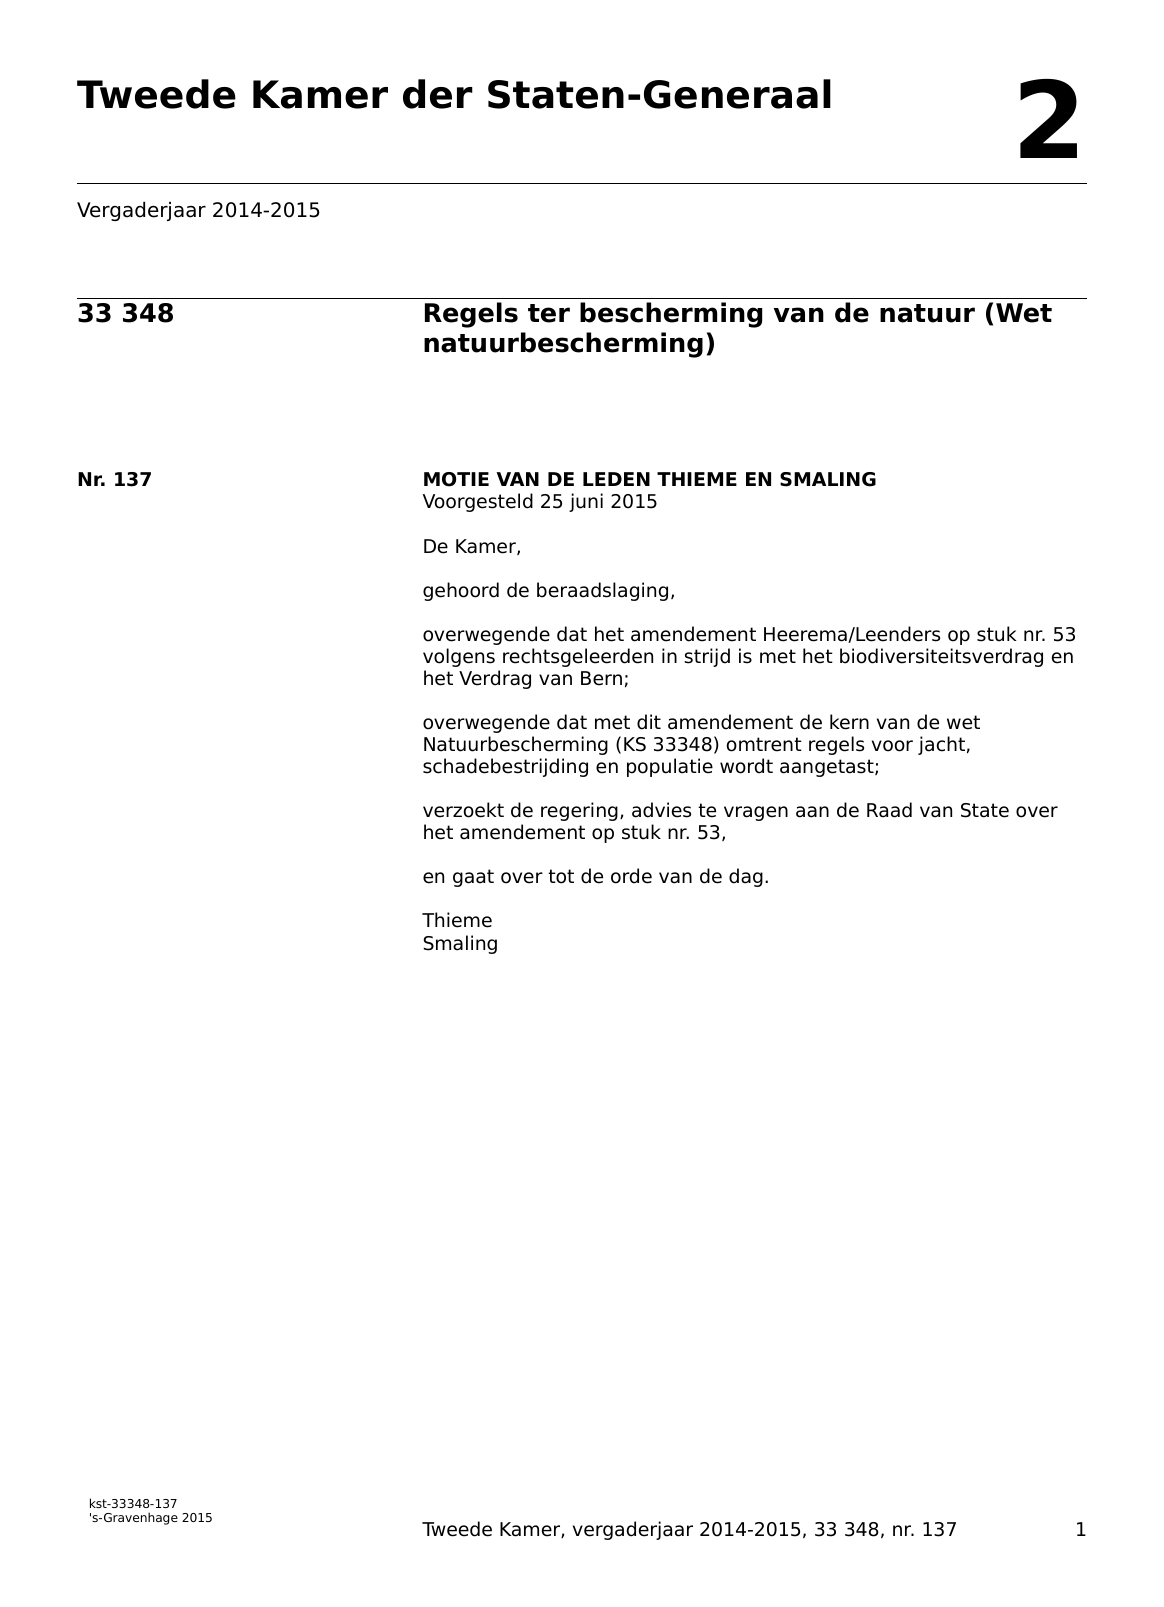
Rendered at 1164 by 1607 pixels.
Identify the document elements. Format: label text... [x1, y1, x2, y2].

text Thieme [422, 910, 1087, 932]
text gehoord de beraadslaging, [422, 580, 1087, 602]
text 's-Gravenhage 2015 [88, 1511, 323, 1525]
text en gaat over tot de orde van de dag. [422, 866, 1087, 888]
text De Kamer, [422, 536, 1087, 557]
text Smaling [422, 932, 1087, 954]
text kst-33348-137 [88, 1497, 323, 1511]
subtitle Nr. 137 MOTIE VAN DE LEDEN THIEME EN SMALING [77, 469, 1087, 491]
text verzoekt de regering, advies te vragen aan de Raad van State over het amendement op stuk nr. 53, [422, 800, 1087, 844]
table_header 2 [886, 59, 1087, 183]
table_header Tweede Kamer der Staten-Generaal [77, 59, 886, 183]
table_cell Vergaderjaar 2014-2015 [77, 184, 1087, 298]
subtitle 33 348 Regels ter bescherming van de natuur (Wet natuurbescherming) [77, 299, 1087, 358]
text overwegende dat met dit amendement de kern van de wet Natuurbescherming (KS 33348) omtrent regels voor jacht, schadebestrijding en populatie wordt aangetast; [422, 712, 1087, 778]
text overwegende dat het amendement Heerema/Leenders op stuk nr. 53 volgens rechtsgeleerden in strijd is met het biodiversiteitsverdrag en het Verdrag van Bern; [422, 624, 1087, 690]
text Voorgesteld 25 juni 2015 [422, 491, 1087, 513]
